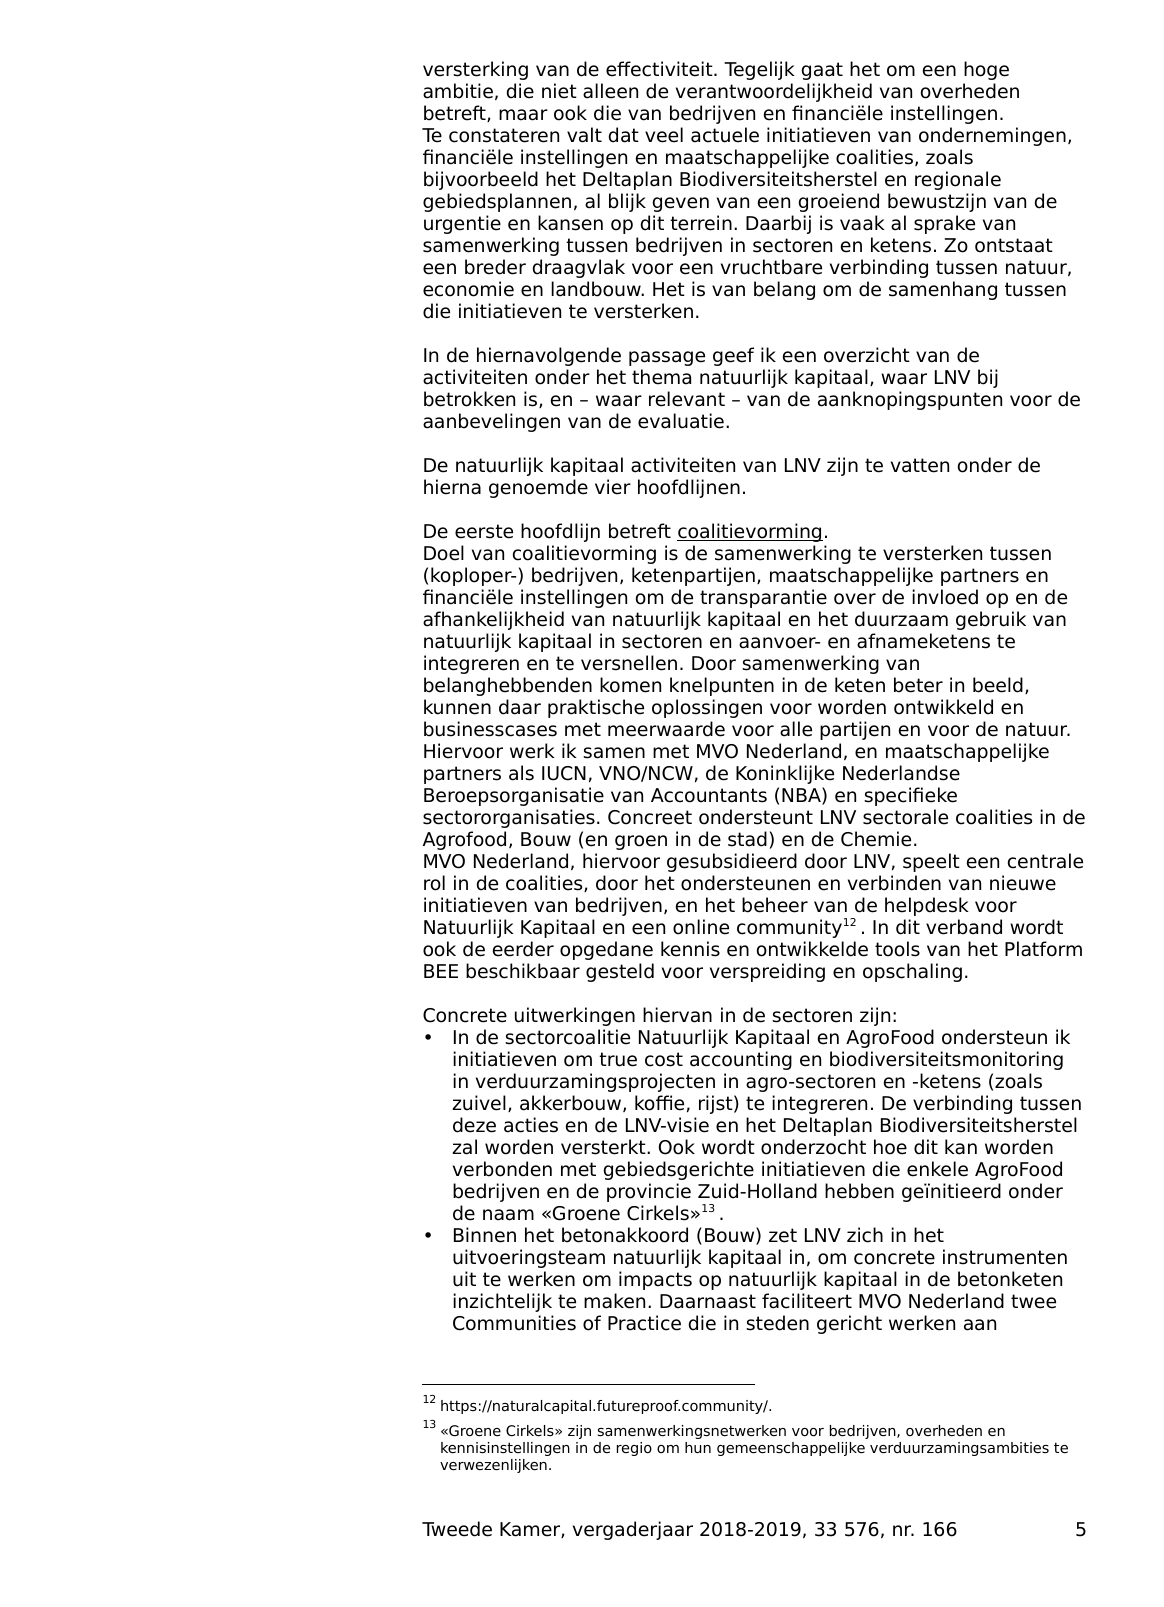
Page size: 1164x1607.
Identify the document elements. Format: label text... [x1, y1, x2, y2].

text Concrete uitwerkingen hiervan in de sectoren zijn: [422, 1005, 1087, 1027]
text Hiervoor werk ik samen met MVO Nederland, en maatschappelijke partners als IUCN, VNO/NCW, de Koninklijke Nederlandse Beroepsorganisatie van Accountants (NBA) en specifieke sectororganisaties. Concreet ondersteunt LNV sectorale coalities in de Agrofood, Bouw (en groen in de stad) en de Chemie. [422, 741, 1087, 851]
text «Groene Cirkels» zijn samenwerkingsnetwerken voor bedrijven, overheden en kennisinstellingen in de regio om hun gemeenschappelijke verduurzamingsambities te verwezenlijken. [422, 1418, 1087, 1474]
text Te constateren valt dat veel actuele initiatieven van ondernemingen, financiële instellingen en maatschappelijke coalities, zoals bijvoorbeeld het Deltaplan Biodiversiteitsherstel en regionale gebiedsplannen, al blijk geven van een groeiend bewustzijn van de urgentie en kansen op dit terrein. Daarbij is vaak al sprake van samenwerking tussen bedrijven in sectoren en ketens. Zo ontstaat een breder draagvlak voor een vruchtbare verbinding tussen natuur, economie en landbouw. Het is van belang om de samenhang tussen die initiatieven te versterken. [422, 125, 1087, 323]
text • In de sectorcoalitie Natuurlijk Kapitaal en AgroFood ondersteun ik initiatieven om true cost accounting en biodiversiteitsmonitoring in verduurzamingsprojecten in agro-sectoren en -ketens (zoals zuivel, akkerbouw, koffie, rijst) te integreren. De verbinding tussen deze acties en de LNV-visie en het Deltaplan Biodiversiteitsherstel zal worden versterkt. Ook wordt onderzocht hoe dit kan worden verbonden met gebiedsgerichte initiatieven die enkele AgroFood bedrijven en de provincie Zuid-Holland hebben geïnitieerd onder de naam «Groene Cirkels». [422, 1027, 1087, 1225]
text De eerste hoofdlijn betreft coalitievorming. [422, 521, 1087, 543]
text MVO Nederland, hiervoor gesubsidieerd door LNV, speelt een centrale rol in de coalities, door het ondersteunen en verbinden van nieuwe initiatieven van bedrijven, en het beheer van de helpdesk voor Natuurlijk Kapitaal en een online community. In dit verband wordt ook de eerder opgedane kennis en ontwikkelde tools van het Platform BEE beschikbaar gesteld voor verspreiding en opschaling. [422, 851, 1087, 983]
text • Binnen het betonakkoord (Bouw) zet LNV zich in het uitvoeringsteam natuurlijk kapitaal in, om concrete instrumenten uit te werken om impacts op natuurlijk kapitaal in de betonketen inzichtelijk te maken. Daarnaast faciliteert MVO Nederland twee Communities of Practice die in steden gericht werken aan [422, 1225, 1087, 1335]
text https://naturalcapital.futureproof.community/. [422, 1393, 1087, 1416]
text De natuurlijk kapitaal activiteiten van LNV zijn te vatten onder de hierna genoemde vier hoofdlijnen. [422, 455, 1087, 499]
text In de hiernavolgende passage geef ik een overzicht van de activiteiten onder het thema natuurlijk kapitaal, waar LNV bij betrokken is, en – waar relevant – van de aanknopingspunten voor de aanbevelingen van de evaluatie. [422, 345, 1087, 433]
text versterking van de effectiviteit. Tegelijk gaat het om een hoge ambitie, die niet alleen de verantwoordelijkheid van overheden betreft, maar ook die van bedrijven en financiële instellingen. [422, 59, 1087, 125]
text Doel van coalitievorming is de samenwerking te versterken tussen (koploper-) bedrijven, ketenpartijen, maatschappelijke partners en financiële instellingen om de transparantie over de invloed op en de afhankelijkheid van natuurlijk kapitaal en het duurzaam gebruik van natuurlijk kapitaal in sectoren en aanvoer- en afnameketens te integreren en te versnellen. Door samenwerking van belanghebbenden komen knelpunten in de keten beter in beeld, kunnen daar praktische oplossingen voor worden ontwikkeld en businesscases met meerwaarde voor alle partijen en voor de natuur. [422, 543, 1087, 741]
